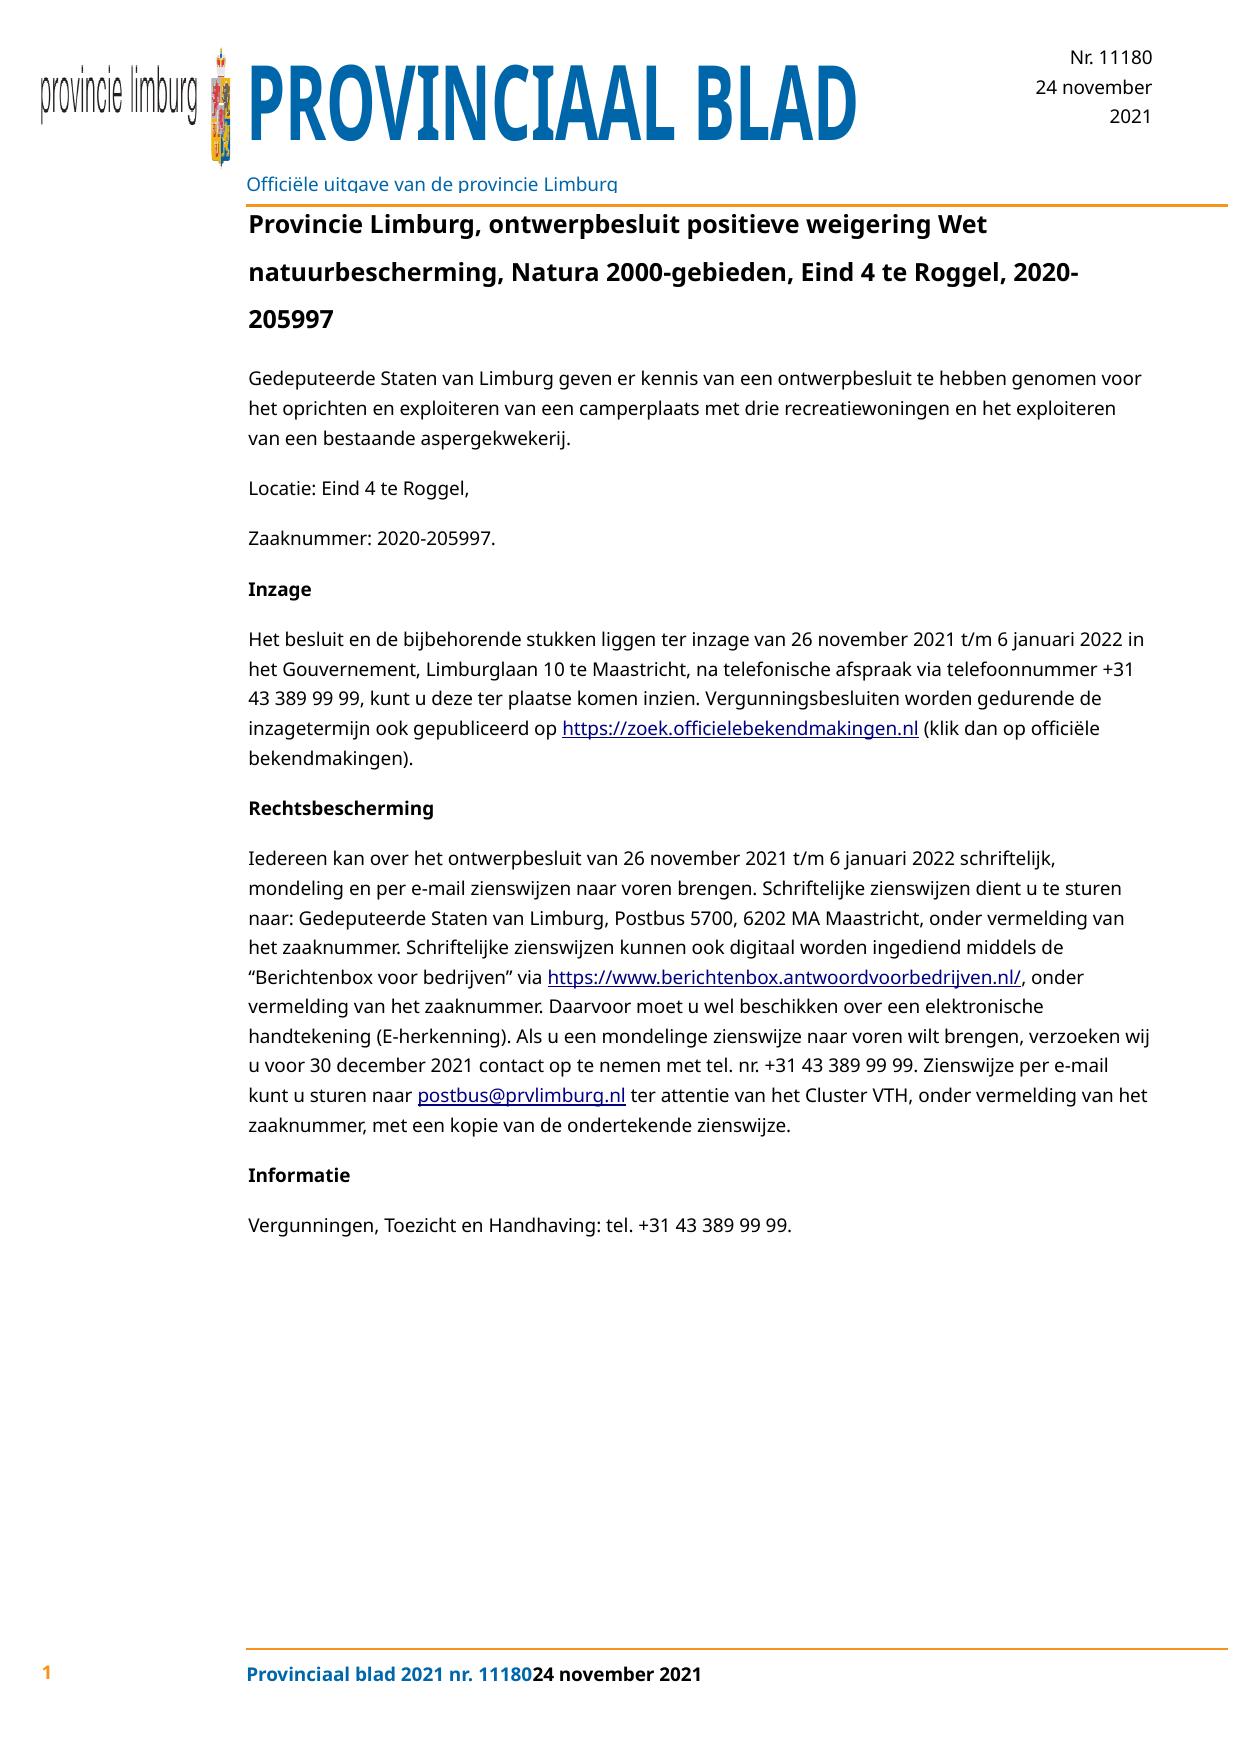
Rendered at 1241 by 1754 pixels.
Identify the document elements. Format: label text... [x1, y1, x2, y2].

text Locatie: Eind 4 te Roggel, [248, 475, 1152, 501]
picture [41, 47, 231, 172]
text Gedeputeerde Staten van Limburg geven er kennis van een ontwerpbesluit te hebben genomen voor het oprichten en exploiteren van een camperplaats met drie recreatiewoningen en het exploiteren van een bestaande aspergekwekerij. [248, 366, 1152, 450]
text Iedereen kan over het ontwerpbesluit van 26 november 2021 t/m 6 januari 2022 schriftelijk, mondeling en per e-mail zienswijzen naar voren brengen. Schriftelijke zienswijzen dient u te sturen naar: Gedeputeerde Staten van Limburg, Postbus 5700, 6202 MA Maastricht, onder vermelding van het zaaknummer. Schriftelijke zienswijzen kunnen ook digitaal worden ingediend middels de “Berichtenbox voor bedrijven” via https://www.berichtenbox.antwoordvoorbedrijven.nl/, onder vermelding van het zaaknummer. Daarvoor moet u wel beschikken over een elektronische handtekening (E-herkenning). Als u een mondelinge zienswijze naar voren wilt brengen, verzoeken wij u voor 30 december 2021 contact op te nemen met tel. nr. +31 43 389 99 99. Zienswijze per e-mail kunt u sturen naar postbus@prvlimburg.nl ter attentie van het Cluster VTH, onder vermelding van het zaaknummer, met een kopie van de ondertekende zienswijze. [248, 846, 1152, 1137]
text Vergunningen, Toezicht en Handhaving: tel. +31 43 389 99 99. [248, 1213, 1152, 1238]
text Zaaknummer: 2020-205997. [248, 526, 1152, 551]
text Rechtsbescherming [248, 795, 1152, 821]
text Inzage [248, 576, 1152, 602]
text Informatie [248, 1162, 1152, 1188]
text Het besluit en de bijbehorende stukken liggen ter inzage van 26 november 2021 t/m 6 januari 2022 in het Gouvernement, Limburglaan 10 te Maastricht, na telefonische afspraak via telefoonnummer +31 43 389 99 99, kunt u deze ter plaatse komen inzien. Vergunningsbesluiten worden gedurende de inzagetermijn ook gepubliceerd op https://zoek.officielebekendmakingen.nl (klik dan op officiële bekendmakingen). [248, 626, 1152, 770]
text Provincie Limburg, ontwerpbesluit positieve weigering Wet natuurbescherming, Natura 2000-gebieden, Eind 4 te Roggel, 2020-205997 [248, 207, 1152, 336]
